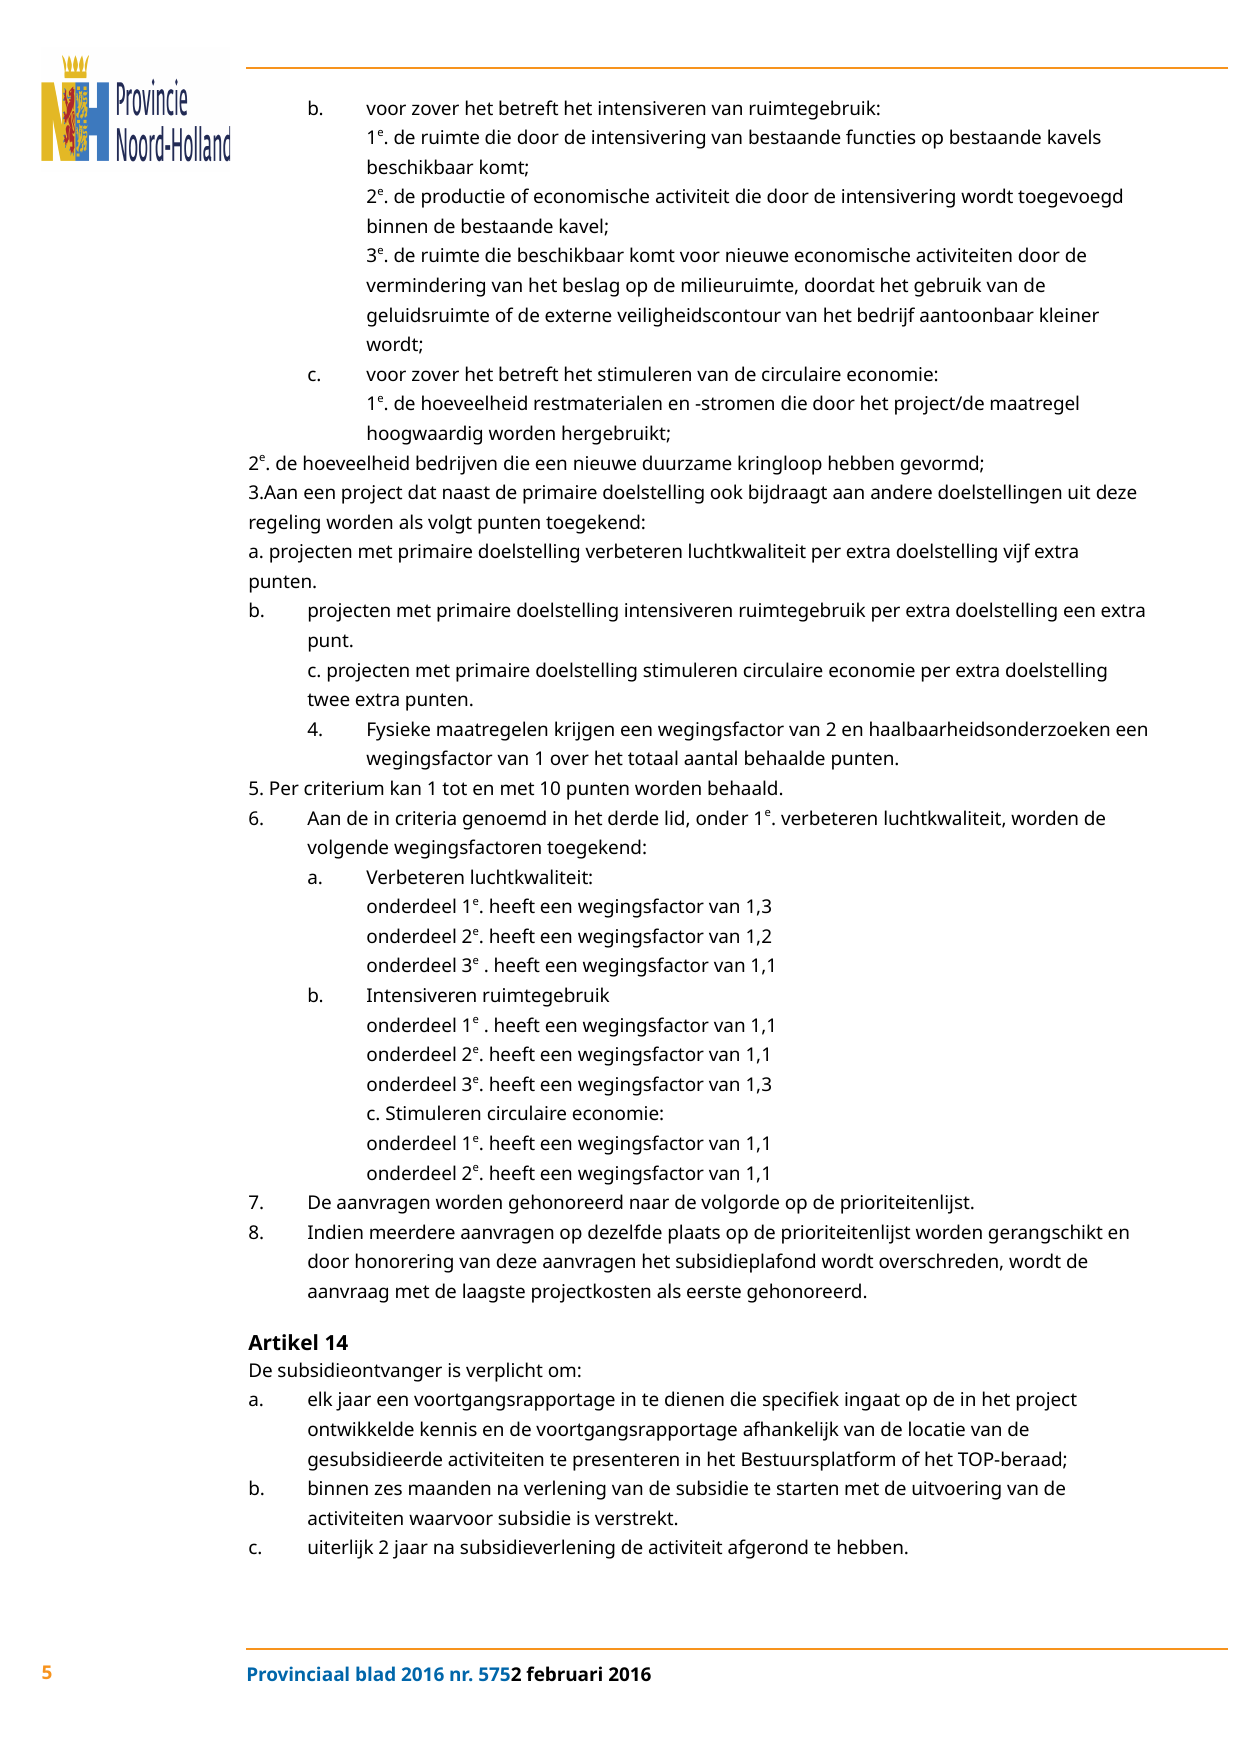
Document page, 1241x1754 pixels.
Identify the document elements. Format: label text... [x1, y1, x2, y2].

text De subsidieontvanger is verplicht om: [248, 1357, 1152, 1383]
list 1e. de ruimte die door de intensivering van bestaande functies op bestaande kavels beschikbaar komt; [307, 124, 1152, 180]
text 5. Per criterium kan 1 tot en met 10 punten worden behaald. [248, 775, 1152, 801]
list Aan de in criteria genoemd in het derde lid, onder 1e. verbeteren luchtkwaliteit, worden de volgende wegingsfactoren toegekend: [248, 805, 1152, 860]
list De aanvragen worden gehonoreerd naar de volgorde op de prioriteitenlijst. [248, 1189, 1152, 1215]
text 3.Aan een project dat naast de primaire doelstelling ook bijdraagt aan andere doelstellingen uit deze regeling worden als volgt punten toegekend: [248, 479, 1152, 535]
list onderdeel 2e. heeft een wegingsfactor van 1,1 [307, 1041, 1152, 1067]
list onderdeel 3e. heeft een wegingsfactor van 1,3 [307, 1071, 1152, 1097]
list c. projecten met primaire doelstelling stimuleren circulaire economie per extra doelstelling twee extra punten. [248, 657, 1152, 712]
list onderdeel 1e. heeft een wegingsfactor van 1,3 [307, 893, 1152, 919]
list onderdeel 3e . heeft een wegingsfactor van 1,1 [307, 953, 1152, 978]
list projecten met primaire doelstelling intensiveren ruimtegebruik per extra doelstelling een extra punt. [248, 598, 1152, 653]
list Fysieke maatregelen krijgen een wegingsfactor van 2 en haalbaarheidsonderzoeken een wegingsfactor van 1 over het totaal aantal behaalde punten. [307, 716, 1152, 771]
list onderdeel 1e. heeft een wegingsfactor van 1,1 [307, 1130, 1152, 1156]
list binnen zes maanden na verlening van de subsidie te starten met de uitvoering van de activiteiten waarvoor subsidie is verstrekt. [248, 1475, 1152, 1531]
list 2e. de productie of economische activiteit die door de intensivering wordt toegevoegd binnen de bestaande kavel; [307, 183, 1152, 239]
list voor zover het betreft het intensiveren van ruimtegebruik: [307, 95, 1152, 121]
list onderdeel 2e. heeft een wegingsfactor van 1,1 [307, 1160, 1152, 1186]
list onderdeel 2e. heeft een wegingsfactor van 1,2 [307, 923, 1152, 949]
list c. Stimuleren circulaire economie: [307, 1101, 1152, 1126]
list Verbeteren luchtkwaliteit: [307, 864, 1152, 890]
list onderdeel 1e . heeft een wegingsfactor van 1,1 [307, 1012, 1152, 1038]
text a. projecten met primaire doelstelling verbeteren luchtkwaliteit per extra doelstelling vijf extra punten. [248, 538, 1152, 594]
list Intensiveren ruimtegebruik [307, 982, 1152, 1008]
list 1e. de hoeveelheid restmaterialen en -stromen die door het project/de maatregel hoogwaardig worden hergebruikt; [307, 391, 1152, 446]
list uiterlijk 2 jaar na subsidieverlening de activiteit afgerond te hebben. [248, 1534, 1152, 1560]
text 2e. de hoeveelheid bedrijven die een nieuwe duurzame kringloop hebben gevormd; [248, 450, 1152, 476]
picture [41, 47, 231, 172]
text Artikel 14 [248, 1328, 1152, 1357]
list Indien meerdere aanvragen op dezelfde plaats op de prioriteitenlijst worden gerangschikt en door honorering van deze aanvragen het subsidieplafond wordt overschreden, wordt de aanvraag met de laagste projectkosten als eerste gehonoreerd. [248, 1219, 1152, 1304]
list elk jaar een voortgangsrapportage in te dienen die specifiek ingaat op de in het project ontwikkelde kennis en de voortgangsrapportage afhankelijk van de locatie van de gesubsidieerde activiteiten te presenteren in het Bestuursplatform of het TOP-beraad; [248, 1387, 1152, 1471]
list 3e. de ruimte die beschikbaar komt voor nieuwe economische activiteiten door de vermindering van het beslag op de milieuruimte, doordat het gebruik van de geluidsruimte of de externe veiligheidscontour van het bedrijf aantoonbaar kleiner wordt; [307, 243, 1152, 357]
list voor zover het betreft het stimuleren van de circulaire economie: [307, 361, 1152, 387]
